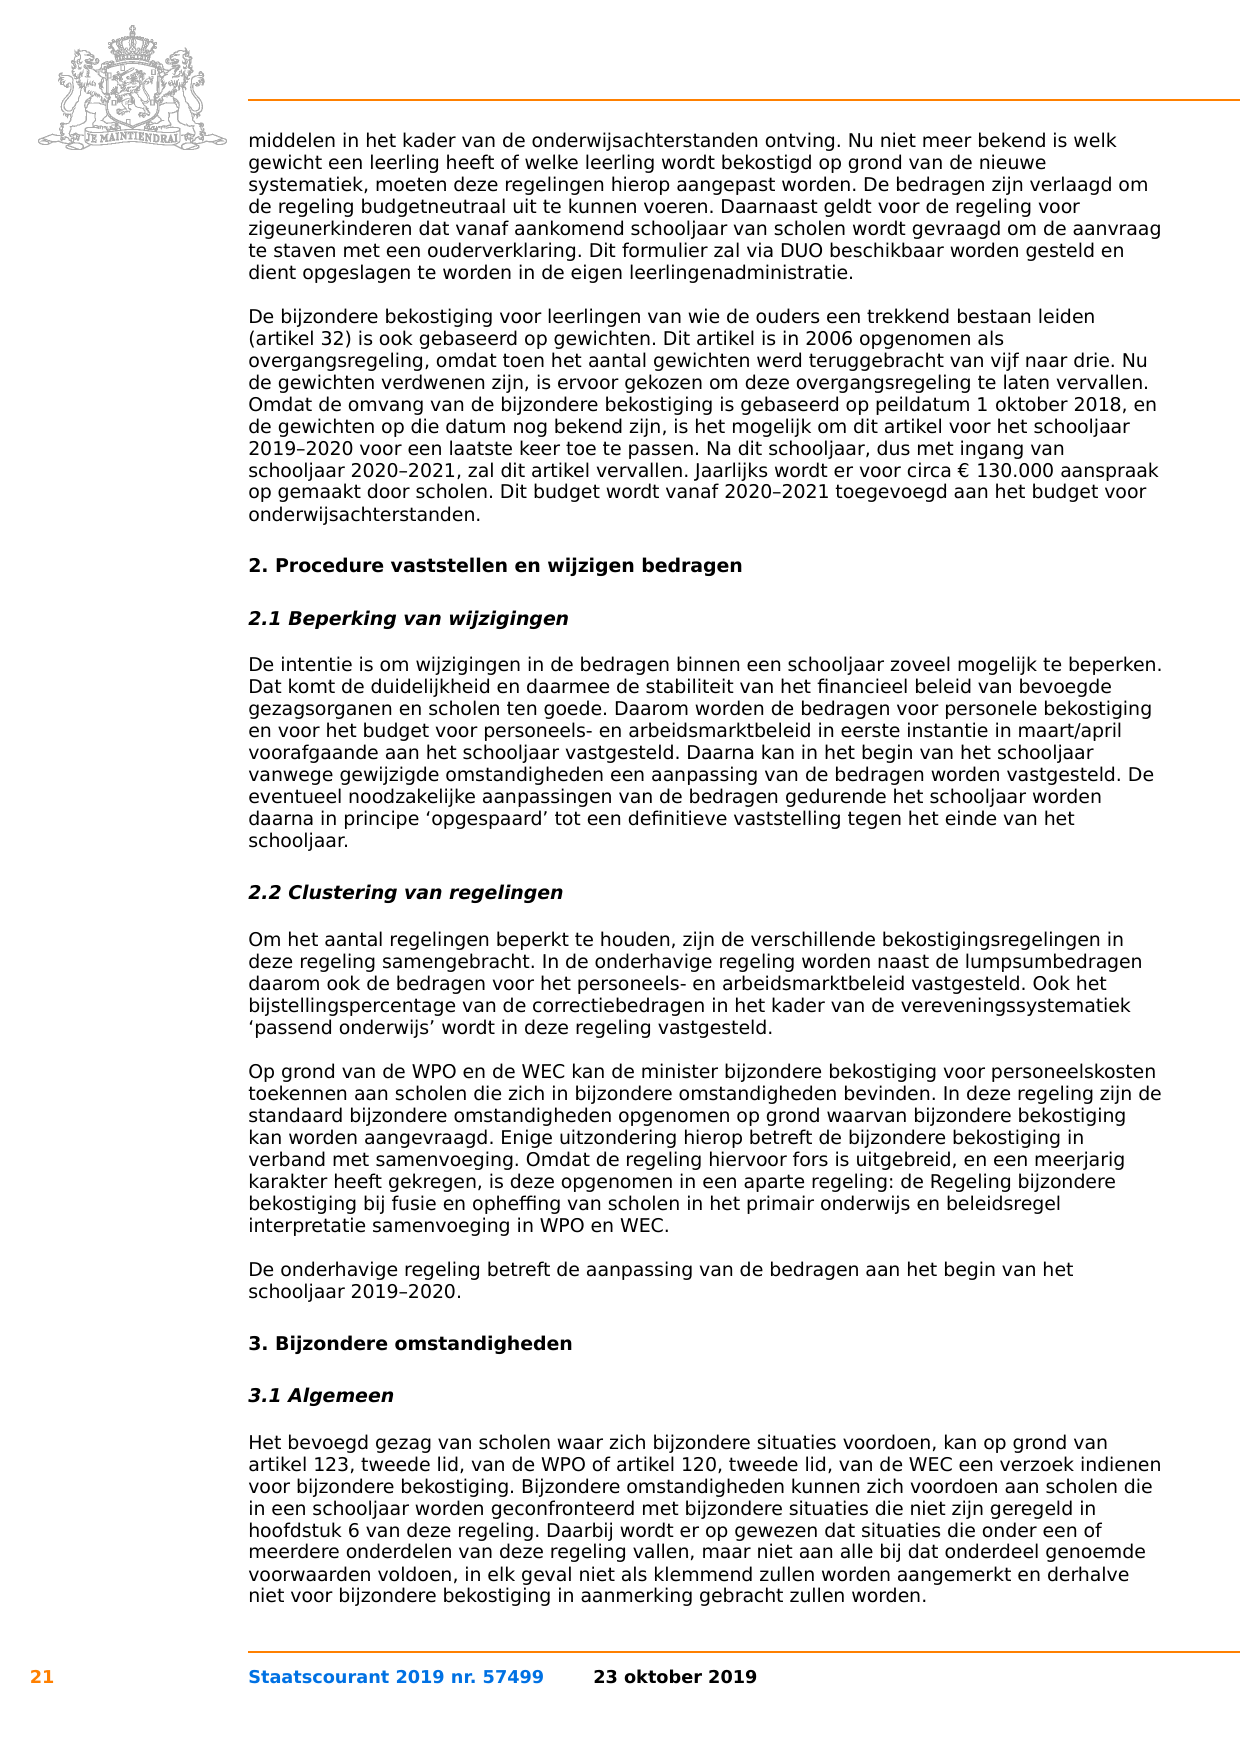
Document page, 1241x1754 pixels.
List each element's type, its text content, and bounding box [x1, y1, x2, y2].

text Om het aantal regelingen beperkt te houden, zijn de verschillende bekostigingsregelingen in deze regeling samengebracht. In de onderhavige regeling worden naast de lumpsumbedragen daarom ook de bedragen voor het personeels- en arbeidsmarktbeleid vastgesteld. Ook het bijstellingspercentage van de correctiebedragen in het kader van de vereveningssystematiek ‘passend onderwijs’ wordt in deze regeling vastgesteld. [248, 929, 1163, 1039]
text De bijzondere bekostiging voor leerlingen van wie de ouders een trekkend bestaan leiden (artikel 32) is ook gebaseerd op gewichten. Dit artikel is in 2006 opgenomen als overgangsregeling, omdat toen het aantal gewichten werd teruggebracht van vijf naar drie. Nu de gewichten verdwenen zijn, is ervoor gekozen om deze overgangsregeling te laten vervallen. Omdat de omvang van de bijzondere bekostiging is gebaseerd op peildatum 1 oktober 2018, en de gewichten op die datum nog bekend zijn, is het mogelijk om dit artikel voor het schooljaar 2019–2020 voor een laatste keer toe te passen. Na dit schooljaar, dus met ingang van schooljaar 2020–2021, zal dit artikel vervallen. Jaarlijks wordt er voor circa € 130.000 aanspraak op gemaakt door scholen. Dit budget wordt vanaf 2020–2021 toegevoegd aan het budget voor onderwijsachterstanden. [248, 306, 1163, 525]
text Op grond van de WPO en de WEC kan de minister bijzondere bekostiging voor personeelskosten toekennen aan scholen die zich in bijzondere omstandigheden bevinden. In deze regeling zijn de standaard bijzondere omstandigheden opgenomen op grond waarvan bijzondere bekostiging kan worden aangevraagd. Enige uitzondering hierop betreft de bijzondere bekostiging in verband met samenvoeging. Omdat de regeling hiervoor fors is uitgebreid, en een meerjarig karakter heeft gekregen, is deze opgenomen in een aparte regeling: de Regeling bijzondere bekostiging bij fusie en opheffing van scholen in het primair onderwijs en beleidsregel interpretatie samenvoeging in WPO en WEC. [248, 1061, 1163, 1237]
subtitle 3.1 Algemeen [248, 1384, 1163, 1407]
text Het bevoegd gezag van scholen waar zich bijzondere situaties voordoen, kan op grond van artikel 123, tweede lid, van de WPO of artikel 120, tweede lid, van de WEC een verzoek indienen voor bijzondere bekostiging. Bijzondere omstandigheden kunnen zich voordoen aan scholen die in een schooljaar worden geconfronteerd met bijzondere situaties die niet zijn geregeld in hoofdstuk 6 van deze regeling. Daarbij wordt er op gewezen dat situaties die onder een of meerdere onderdelen van deze regeling vallen, maar niet aan alle bij dat onderdeel genoemde voorwaarden voldoen, in elk geval niet als klemmend zullen worden aangemerkt en derhalve niet voor bijzondere bekostiging in aanmerking gebracht zullen worden. [248, 1432, 1163, 1607]
text middelen in het kader van de onderwijsachterstanden ontving. Nu niet meer bekend is welk gewicht een leerling heeft of welke leerling wordt bekostigd op grond van de nieuwe systematiek, moeten deze regelingen hierop aangepast worden. De bedragen zijn verlaagd om de regeling budgetneutraal uit te kunnen voeren. Daarnaast geldt voor de regeling voor zigeunerkinderen dat vanaf aankomend schooljaar van scholen wordt gevraagd om de aanvraag te staven met een ouderverklaring. Dit formulier zal via DUO beschikbaar worden gesteld en dient opgeslagen te worden in de eigen leerlingenadministratie. [248, 130, 1163, 284]
subtitle 3. Bijzondere omstandigheden [248, 1333, 1163, 1354]
text De onderhavige regeling betreft de aanpassing van de bedragen aan het begin van het schooljaar 2019–2020. [248, 1259, 1163, 1303]
text De intentie is om wijzigingen in de bedragen binnen een schooljaar zoveel mogelijk te beperken. Dat komt de duidelijkheid en daarmee de stabiliteit van het financieel beleid van bevoegde gezagsorganen en scholen ten goede. Daarom worden de bedragen voor personele bekostiging en voor het budget voor personeels- en arbeidsmarktbeleid in eerste instantie in maart/april voorafgaande aan het schooljaar vastgesteld. Daarna kan in het begin van het schooljaar vanwege gewijzigde omstandigheden een aanpassing van de bedragen worden vastgesteld. De eventueel noodzakelijke aanpassingen van de bedragen gedurende het schooljaar worden daarna in principe ‘opgespaard’ tot een definitieve vaststelling tegen het einde van het schooljaar. [248, 654, 1163, 852]
subtitle 2. Procedure vaststellen en wijzigen bedragen [248, 555, 1163, 577]
subtitle 2.2 Clustering van regelingen [248, 882, 1163, 904]
subtitle 2.1 Beperking van wijzigingen [248, 607, 1163, 629]
picture [38, 25, 227, 150]
